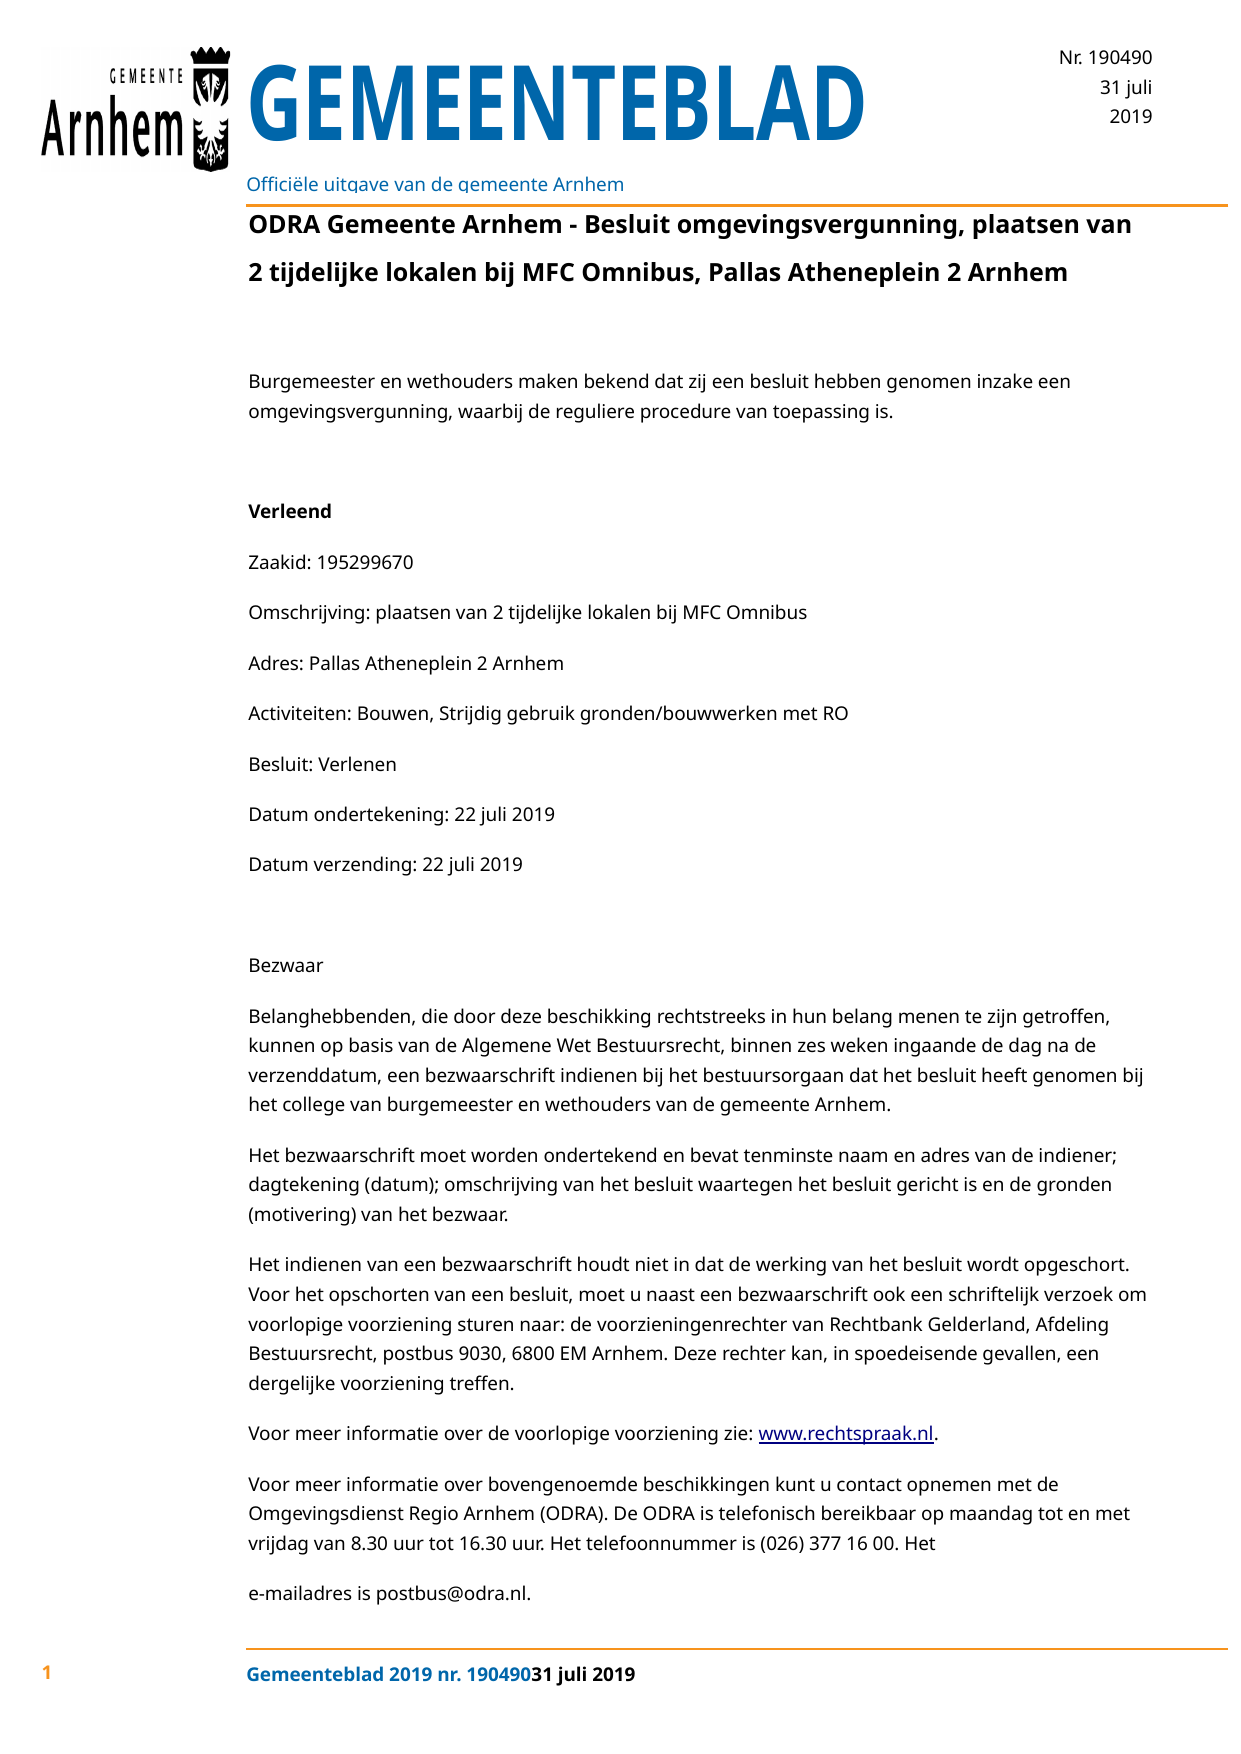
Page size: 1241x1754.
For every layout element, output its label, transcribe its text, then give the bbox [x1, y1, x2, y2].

text Datum verzending: 22 juli 2019 [248, 852, 1152, 877]
text Besluit: Verlenen [248, 751, 1152, 777]
text Bezwaar [248, 952, 1152, 978]
text Verleend [248, 499, 1152, 524]
text Datum ondertekening: 22 juli 2019 [248, 801, 1152, 827]
text Burgemeester en wethouders maken bekend dat zij een besluit hebben genomen inzake een omgevingsvergunning, waarbij de reguliere procedure van toepassing is. [248, 368, 1152, 424]
text Belanghebbenden, die door deze beschikking rechtstreeks in hun belang menen te zijn getroffen, kunnen op basis van de Algemene Wet Bestuursrecht, binnen zes weken ingaande de dag na de verzenddatum, een bezwaarschrift indienen bij het bestuursorgaan dat het besluit heeft genomen bij het college van burgemeester en wethouders van de gemeente Arnhem. [248, 1003, 1152, 1117]
text Het indienen van een bezwaarschrift houdt niet in dat de werking van het besluit wordt opgeschort. Voor het opschorten van een besluit, moet u naast een bezwaarschrift ook een schriftelijk verzoek om voorlopige voorziening sturen naar: de voorzieningenrechter van Rechtbank Gelderland, Afdeling Bestuursrecht, postbus 9030, 6800 EM Arnhem. Deze rechter kan, in spoedeisende gevallen, een dergelijke voorziening treffen. [248, 1252, 1152, 1396]
text Adres: Pallas Atheneplein 2 Arnhem [248, 650, 1152, 676]
text Zaakid: 195299670 [248, 549, 1152, 575]
text Voor meer informatie over bovengenoemde beschikkingen kunt u contact opnemen met de Omgevingsdienst Regio Arnhem (ODRA). De ODRA is telefonisch bereikbaar op maandag tot en met vrijdag van 8.30 uur tot 16.30 uur. Het telefoonnummer is (026) 377 16 00. Het [248, 1471, 1152, 1556]
text Activiteiten: Bouwen, Strijdig gebruik gronden/bouwwerken met RO [248, 700, 1152, 726]
text Het bezwaarschrift moet worden ondertekend en bevat tenminste naam en adres van de indiener; dagtekening (datum); omschrijving van het besluit waartegen het besluit gericht is en de gronden (motivering) van het bezwaar. [248, 1142, 1152, 1227]
picture [41, 47, 231, 172]
text e-mailadres is postbus@odra.nl. [248, 1580, 1152, 1606]
text Voor meer informatie over de voorlopige voorziening zie: www.rechtspraak.nl. [248, 1420, 1152, 1446]
text ODRA Gemeente Arnhem - Besluit omgevingsvergunning, plaatsen van 2 tijdelijke lokalen bij MFC Omnibus, Pallas Atheneplein 2 Arnhem [248, 207, 1152, 288]
text Omschrijving: plaatsen van 2 tijdelijke lokalen bij MFC Omnibus [248, 599, 1152, 625]
